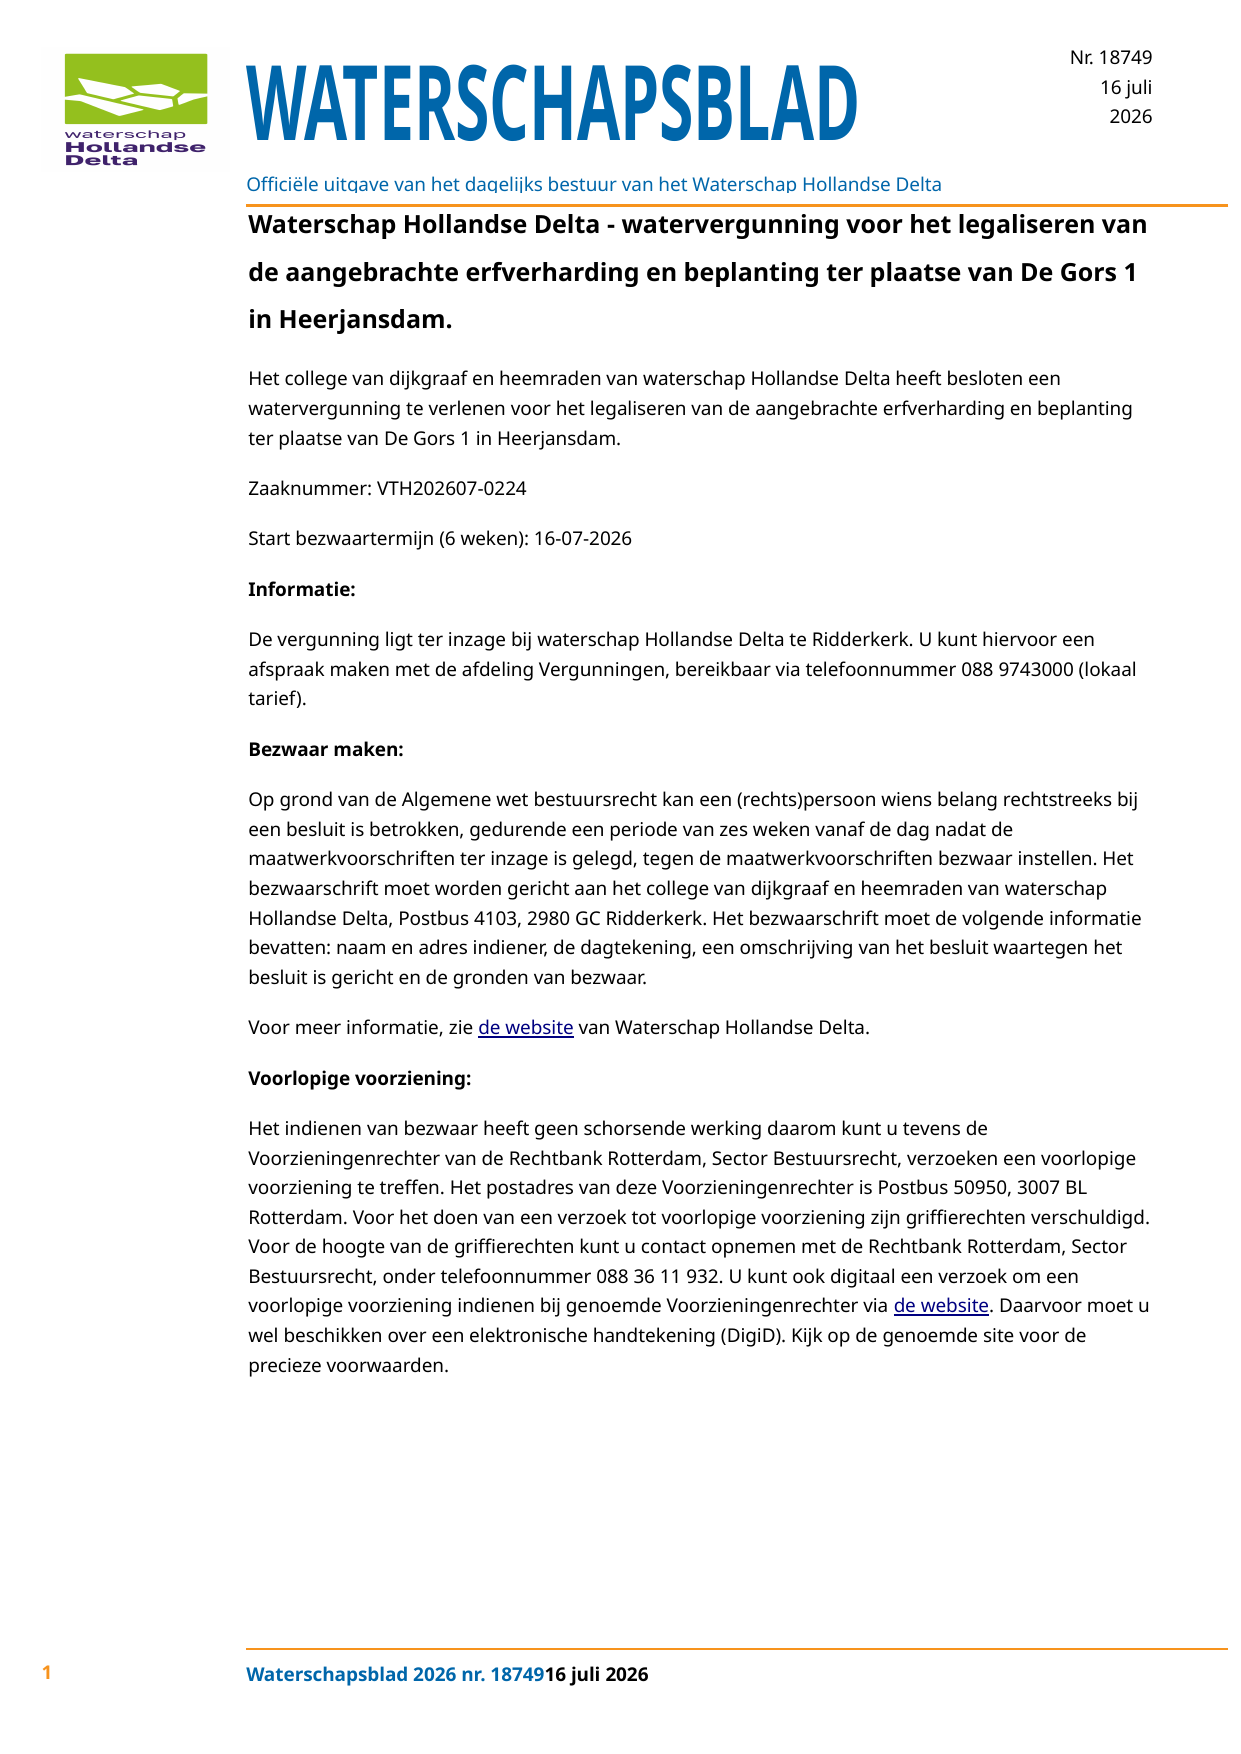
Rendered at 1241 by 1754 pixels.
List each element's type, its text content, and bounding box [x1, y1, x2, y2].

text Het indienen van bezwaar heeft geen schorsende werking daarom kunt u tevens de Voorzieningenrechter van de Rechtbank Rotterdam, Sector Bestuursrecht, verzoeken een voorlopige voorziening te treffen. Het postadres van deze Voorzieningenrechter is Postbus 50950, 3007 BL Rotterdam. Voor het doen van een verzoek tot voorlopige voorziening zijn griffierechten verschuldigd. Voor de hoogte van de griffierechten kunt u contact opnemen met de Rechtbank Rotterdam, Sector Bestuursrecht, onder telefoonnummer 088 36 11 932. U kunt ook digitaal een verzoek om een voorlopige voorziening indienen bij genoemde Voorzieningenrechter via de website. Daarvoor moet u wel beschikken over een elektronische handtekening (DigiD). Kijk op de genoemde site voor de precieze voorwaarden. [248, 1115, 1152, 1377]
text De vergunning ligt ter inzage bij waterschap Hollandse Delta te Ridderkerk. U kunt hiervoor een afspraak maken met de afdeling Vergunningen, bereikbaar via telefoonnummer 088 9743000 (lokaal tarief). [248, 626, 1152, 711]
text Bezwaar maken: [248, 736, 1152, 762]
text Voor meer informatie, zie de website van Waterschap Hollandse Delta. [248, 1014, 1152, 1040]
text Voorlopige voorziening: [248, 1065, 1152, 1090]
text Start bezwaartermijn (6 weken): 16-07-2026 [248, 526, 1152, 551]
picture [41, 47, 231, 172]
text Waterschap Hollandse Delta - watervergunning voor het legaliseren van de aangebrachte erfverharding en beplanting ter plaatse van De Gors 1 in Heerjansdam. [248, 207, 1152, 336]
text Informatie: [248, 576, 1152, 602]
text Het college van dijkgraaf en heemraden van waterschap Hollandse Delta heeft besloten een watervergunning te verlenen voor het legaliseren van de aangebrachte erfverharding en beplanting ter plaatse van De Gors 1 in Heerjansdam. [248, 366, 1152, 450]
text Zaaknummer: VTH202607-0224 [248, 475, 1152, 501]
text Op grond van de Algemene wet bestuursrecht kan een (rechts)persoon wiens belang rechtstreeks bij een besluit is betrokken, gedurende een periode van zes weken vanaf de dag nadat de maatwerkvoorschriften ter inzage is gelegd, tegen de maatwerkvoorschriften bezwaar instellen. Het bezwaarschrift moet worden gericht aan het college van dijkgraaf en heemraden van waterschap Hollandse Delta, Postbus 4103, 2980 GC Ridderkerk. Het bezwaarschrift moet de volgende informatie bevatten: naam en adres indiener, de dagtekening, een omschrijving van het besluit waartegen het besluit is gericht en de gronden van bezwaar. [248, 786, 1152, 989]
